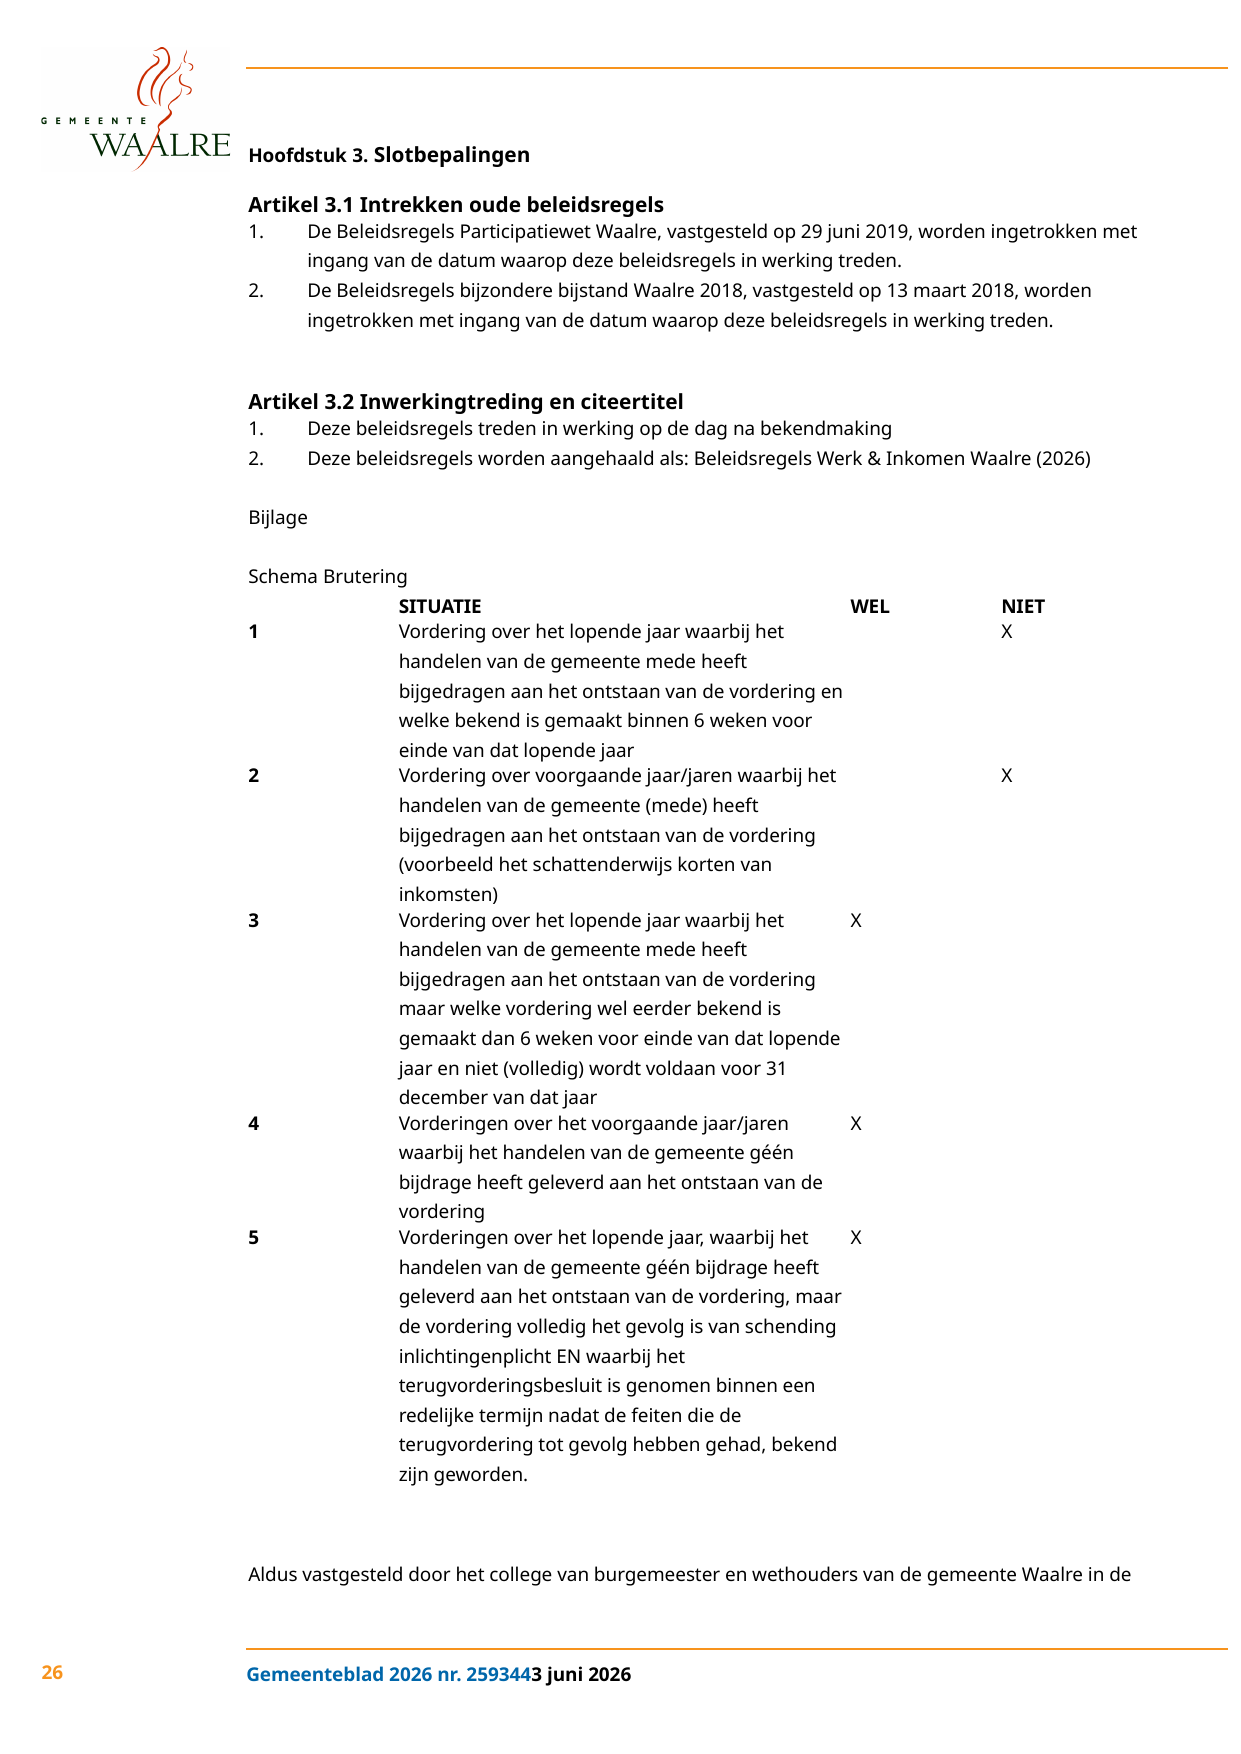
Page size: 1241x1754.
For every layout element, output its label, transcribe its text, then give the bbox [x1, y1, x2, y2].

table_cell [850, 763, 1001, 907]
table_cell [1001, 907, 1152, 1110]
table_cell X [850, 1225, 1001, 1487]
list De Beleidsregels Participatiewet Waalre, vastgesteld op 29 juni 2019, worden ingetrokken met ingang van de datum waarop deze beleidsregels in werking treden. [248, 218, 1152, 273]
text Artikel 3.1 Intrekken oude beleidsregels [248, 190, 1152, 218]
table_cell Vordering over voorgaande jaar/jaren waarbij het handelen van de gemeente (mede) heeft bijgedragen aan het ontstaan van de vordering (voorbeeld het schattenderwijs korten van inkomsten) [399, 763, 850, 907]
table_cell 4 [248, 1110, 398, 1224]
table_cell Vorderingen over het voorgaande jaar/jaren waarbij het handelen van de gemeente géén bijdrage heeft geleverd aan het ontstaan van de vordering [399, 1110, 850, 1224]
text Schema Brutering [248, 563, 1152, 589]
table_cell 5 [248, 1225, 398, 1487]
list De Beleidsregels bijzondere bijstand Waalre 2018, vastgesteld op 13 maart 2018, worden ingetrokken met ingang van de datum waarop deze beleidsregels in werking treden. [248, 277, 1152, 333]
table_cell 1 [248, 619, 398, 763]
list Deze beleidsregels treden in werking op de dag na bekendmaking [248, 415, 1152, 441]
text Bijlage [248, 504, 1152, 530]
text Aldus vastgesteld door het college van burgemeester en wethouders van de gemeente Waalre in de [248, 1561, 1152, 1587]
text Artikel 3.2 Inwerkingtreding en citeertitel [248, 387, 1152, 415]
table_header SITUATIE [399, 593, 850, 619]
table_cell [1001, 1110, 1152, 1224]
table_cell Vorderingen over het lopende jaar, waarbij het handelen van de gemeente géén bijdrage heeft geleverd aan het ontstaan van de vordering, maar de vordering volledig het gevolg is van schending inlichtingenplicht EN waarbij het terugvorderingsbesluit is genomen binnen een redelijke termijn nadat de feiten die de terugvordering tot gevolg hebben gehad, bekend zijn geworden. [399, 1225, 850, 1487]
table_header WEL [850, 593, 1001, 619]
table_cell X [850, 1110, 1001, 1224]
table_header NIET [1001, 593, 1152, 619]
table_cell [1001, 1225, 1152, 1487]
list Deze beleidsregels worden aangehaald als: Beleidsregels Werk & Inkomen Waalre (2026) [248, 445, 1152, 471]
table_header [248, 593, 398, 619]
picture [41, 47, 231, 172]
table_cell 2 [248, 763, 398, 907]
table_cell [850, 619, 1001, 763]
text Hoofdstuk 3. Slotbepalingen [248, 140, 1152, 169]
table_cell X [1001, 619, 1152, 763]
table_cell X [850, 907, 1001, 1110]
table_cell Vordering over het lopende jaar waarbij het handelen van de gemeente mede heeft bijgedragen aan het ontstaan van de vordering en welke bekend is gemaakt binnen 6 weken voor einde van dat lopende jaar [399, 619, 850, 763]
table_cell 3 [248, 907, 398, 1110]
table_cell X [1001, 763, 1152, 907]
table_cell Vordering over het lopende jaar waarbij het handelen van de gemeente mede heeft bijgedragen aan het ontstaan van de vordering maar welke vordering wel eerder bekend is gemaakt dan 6 weken voor einde van dat lopende jaar en niet (volledig) wordt voldaan voor 31 december van dat jaar [399, 907, 850, 1110]
